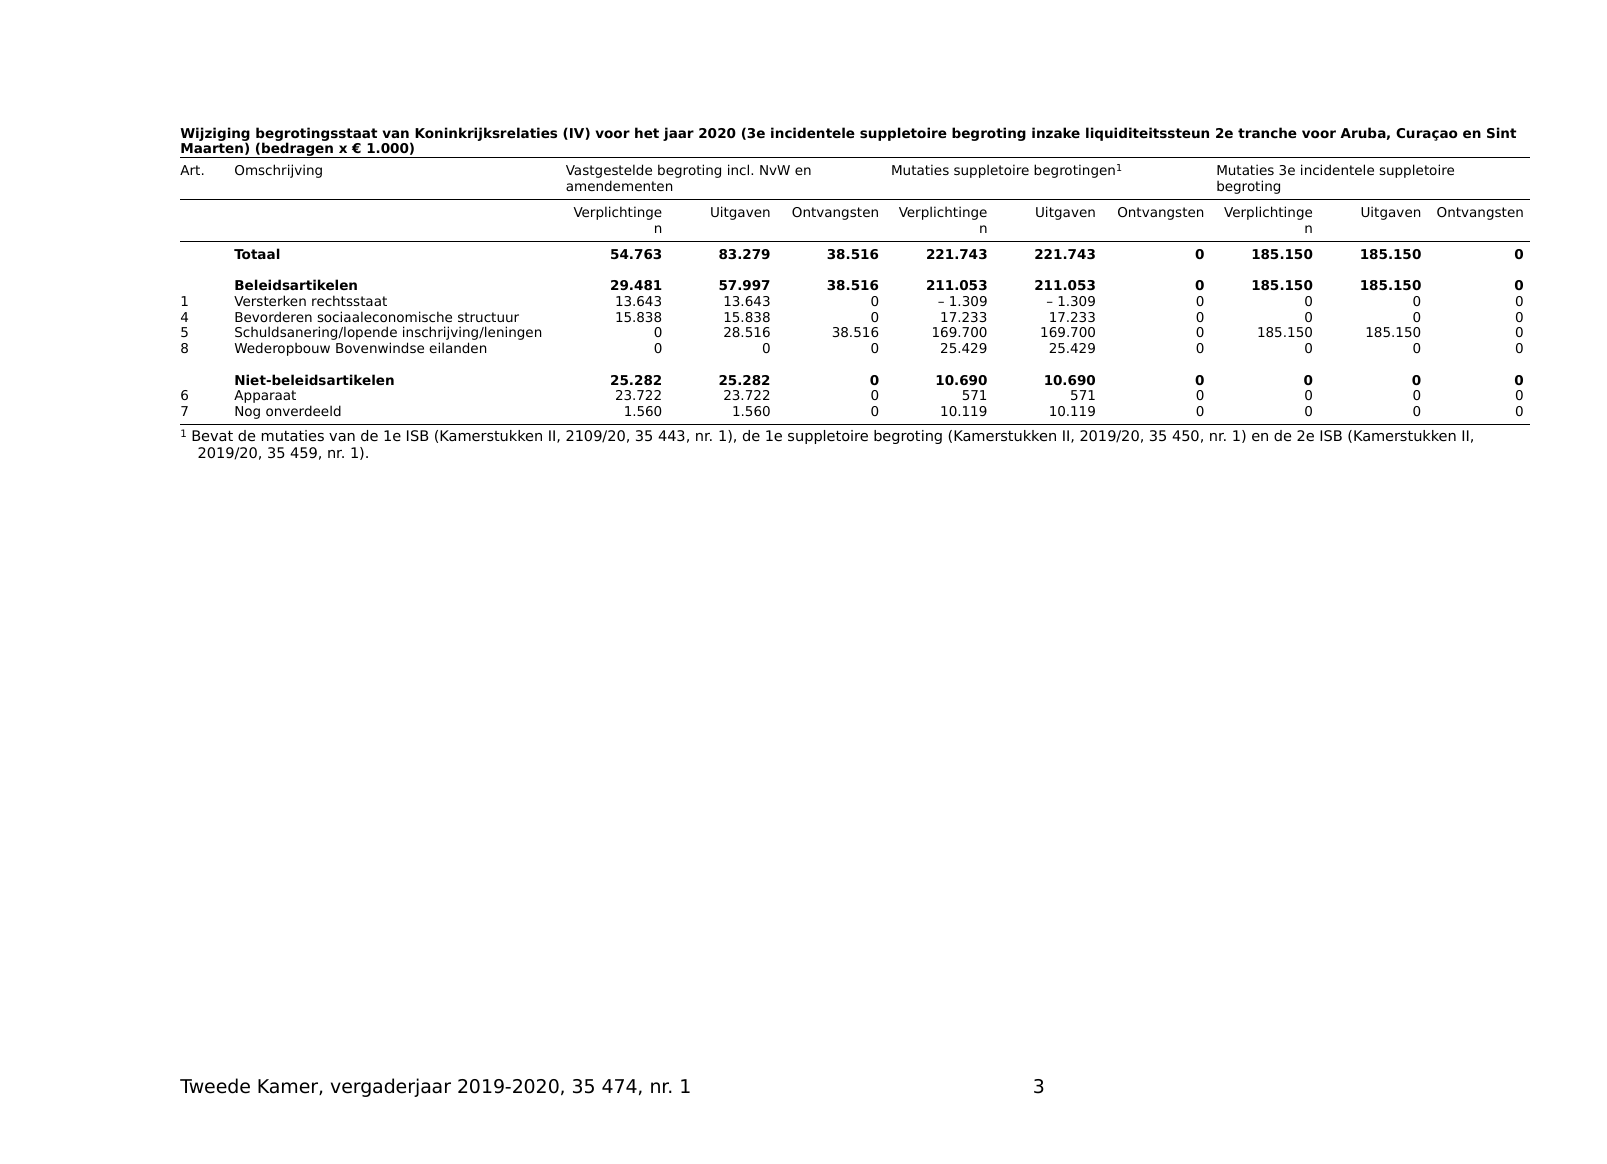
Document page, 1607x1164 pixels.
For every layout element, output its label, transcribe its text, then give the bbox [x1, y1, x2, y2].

table_cell 17.233 [993, 310, 1102, 325]
table_cell [668, 262, 776, 278]
table_cell Mutaties suppletoire begrotingen1 [885, 158, 1210, 199]
table_cell 5 [180, 325, 228, 341]
table_cell 17.233 [885, 310, 993, 325]
table_cell 0 [1210, 341, 1318, 357]
table_cell 38.516 [776, 278, 885, 294]
table_cell Uitgaven [993, 200, 1102, 241]
table_cell 25.429 [885, 341, 993, 357]
table_cell 54.763 [560, 242, 668, 262]
table_cell 0 [776, 294, 885, 309]
table_cell 0 [1319, 294, 1427, 309]
table_cell 0 [776, 388, 885, 404]
table_cell [180, 373, 228, 388]
table_cell 0 [1102, 242, 1210, 262]
table_cell [1210, 262, 1318, 278]
table_cell 0 [1319, 388, 1427, 404]
table_cell 185.150 [1319, 325, 1427, 341]
table_cell 0 [668, 341, 776, 357]
table_cell 38.516 [776, 325, 885, 341]
table_cell Niet-beleidsartikelen [228, 373, 559, 388]
table_cell 0 [1427, 341, 1529, 357]
table_cell 23.722 [560, 388, 668, 404]
table_cell 13.643 [668, 294, 776, 309]
table_cell Verplichtingen [560, 200, 668, 241]
table_cell 1 [180, 294, 228, 309]
table_cell 13.643 [560, 294, 668, 309]
table_cell 185.150 [1210, 278, 1318, 294]
table_cell 0 [1210, 294, 1318, 309]
table_cell Bevorderen sociaaleconomische structuur [228, 310, 559, 325]
table_cell 4 [180, 310, 228, 325]
table_cell 0 [1319, 341, 1427, 357]
table_cell 29.481 [560, 278, 668, 294]
table_cell 0 [1210, 388, 1318, 404]
table_cell 0 [1102, 373, 1210, 388]
table_cell 0 [1319, 404, 1427, 424]
table_cell 0 [1319, 373, 1427, 388]
table_cell 0 [1427, 242, 1529, 262]
table_cell [885, 357, 993, 372]
table_cell 211.053 [885, 278, 993, 294]
table_cell [885, 262, 993, 278]
table_cell [180, 200, 228, 241]
table_cell 0 [1427, 404, 1529, 424]
table_cell 0 [1102, 325, 1210, 341]
table_cell [993, 262, 1102, 278]
table_cell 0 [1102, 294, 1210, 309]
table_cell 185.150 [1319, 242, 1427, 262]
table_cell Mutaties 3e incidentele suppletoire begroting [1210, 158, 1529, 199]
table_cell [180, 357, 228, 372]
table_cell [1427, 357, 1529, 372]
table_cell – 1.309 [993, 294, 1102, 309]
table_cell – 1.309 [885, 294, 993, 309]
table_cell [228, 262, 559, 278]
table_cell Uitgaven [668, 200, 776, 241]
table_cell 571 [993, 388, 1102, 404]
table_cell 0 [1427, 388, 1529, 404]
table_cell Schuldsanering/lopende inschrijving/leningen [228, 325, 559, 341]
table_cell [668, 357, 776, 372]
table_cell 0 [776, 373, 885, 388]
table_cell 0 [1102, 404, 1210, 424]
table_cell [993, 357, 1102, 372]
table_cell Ontvangsten [1102, 200, 1210, 241]
table_cell Uitgaven [1319, 200, 1427, 241]
table_cell 185.150 [1210, 325, 1318, 341]
table_cell [1427, 262, 1529, 278]
table_cell 15.838 [668, 310, 776, 325]
table_cell [1210, 357, 1318, 372]
table_cell 211.053 [993, 278, 1102, 294]
table_cell [1102, 357, 1210, 372]
table_cell 57.997 [668, 278, 776, 294]
table_cell 169.700 [993, 325, 1102, 341]
table_cell [560, 357, 668, 372]
table_cell [776, 262, 885, 278]
table_cell 0 [1427, 373, 1529, 388]
table_cell [560, 262, 668, 278]
table_cell [1319, 357, 1427, 372]
table_cell [228, 357, 559, 372]
table_cell 23.722 [668, 388, 776, 404]
table_cell [1102, 262, 1210, 278]
table_cell Ontvangsten [1427, 200, 1529, 241]
table_cell 6 [180, 388, 228, 404]
table_cell 0 [1210, 373, 1318, 388]
table_cell Wederopbouw Bovenwindse eilanden [228, 341, 559, 357]
table_cell 0 [776, 310, 885, 325]
table_cell 10.119 [993, 404, 1102, 424]
table_cell 83.279 [668, 242, 776, 262]
table_cell 0 [1102, 388, 1210, 404]
table_cell 0 [1427, 278, 1529, 294]
table_cell Omschrijving [228, 158, 559, 199]
table_cell 25.282 [668, 373, 776, 388]
table_cell 0 [1210, 404, 1318, 424]
table_cell [776, 357, 885, 372]
table_cell 0 [776, 404, 885, 424]
table_cell 221.743 [885, 242, 993, 262]
table_cell 1 Bevat de mutaties van de 1e ISB (Kamerstukken II, 2109/20, 35 443, nr. 1), de 1e suppletoire begroting (Kamerstukken II, 2019/20, 35 450, nr. 1) en de 2e ISB (Kamerstukken II, 2019/20, 35 459, nr. 1). [180, 425, 1529, 462]
table_cell 15.838 [560, 310, 668, 325]
table_cell 221.743 [993, 242, 1102, 262]
table_cell 0 [1102, 310, 1210, 325]
table_cell [228, 200, 559, 241]
table_cell Ontvangsten [776, 200, 885, 241]
table_cell [180, 262, 228, 278]
table_cell Versterken rechtsstaat [228, 294, 559, 309]
table_cell [180, 242, 228, 262]
table_cell Nog onverdeeld [228, 404, 559, 424]
table_cell 10.690 [993, 373, 1102, 388]
table_cell 7 [180, 404, 228, 424]
table_cell 0 [560, 341, 668, 357]
table_cell 0 [776, 341, 885, 357]
table_cell 169.700 [885, 325, 993, 341]
table_cell 0 [560, 325, 668, 341]
table_cell 0 [1427, 294, 1529, 309]
table_cell 0 [1102, 341, 1210, 357]
table_cell [1319, 262, 1427, 278]
table_cell 0 [1210, 310, 1318, 325]
table_cell Vastgestelde begroting incl. NvW en amendementen [560, 158, 885, 199]
table_cell Verplichtingen [885, 200, 993, 241]
table_cell Art. [180, 158, 228, 199]
table_cell 185.150 [1210, 242, 1318, 262]
table_cell 0 [1102, 278, 1210, 294]
table_cell 0 [1319, 310, 1427, 325]
table_cell 38.516 [776, 242, 885, 262]
table_header Wijziging begrotingsstaat van Koninkrijksrelaties (IV) voor het jaar 2020 (3e incidentele suppletoire begroting inzake liquiditeitssteun 2e tranche voor Aruba, Curaçao en Sint Maarten) (bedragen x € 1.000) [180, 126, 1529, 157]
table_cell Totaal [228, 242, 559, 262]
table_cell 185.150 [1319, 278, 1427, 294]
table_cell Apparaat [228, 388, 559, 404]
table_cell 0 [1427, 310, 1529, 325]
table_cell Verplichtingen [1210, 200, 1318, 241]
table_cell Beleidsartikelen [228, 278, 559, 294]
table_cell 571 [885, 388, 993, 404]
table_cell [180, 278, 228, 294]
table_cell 25.282 [560, 373, 668, 388]
table_cell 1.560 [668, 404, 776, 424]
table_cell 10.119 [885, 404, 993, 424]
table_cell 8 [180, 341, 228, 357]
table_cell 28.516 [668, 325, 776, 341]
table_cell 0 [1427, 325, 1529, 341]
table_cell 1.560 [560, 404, 668, 424]
table_cell 10.690 [885, 373, 993, 388]
table_cell 25.429 [993, 341, 1102, 357]
